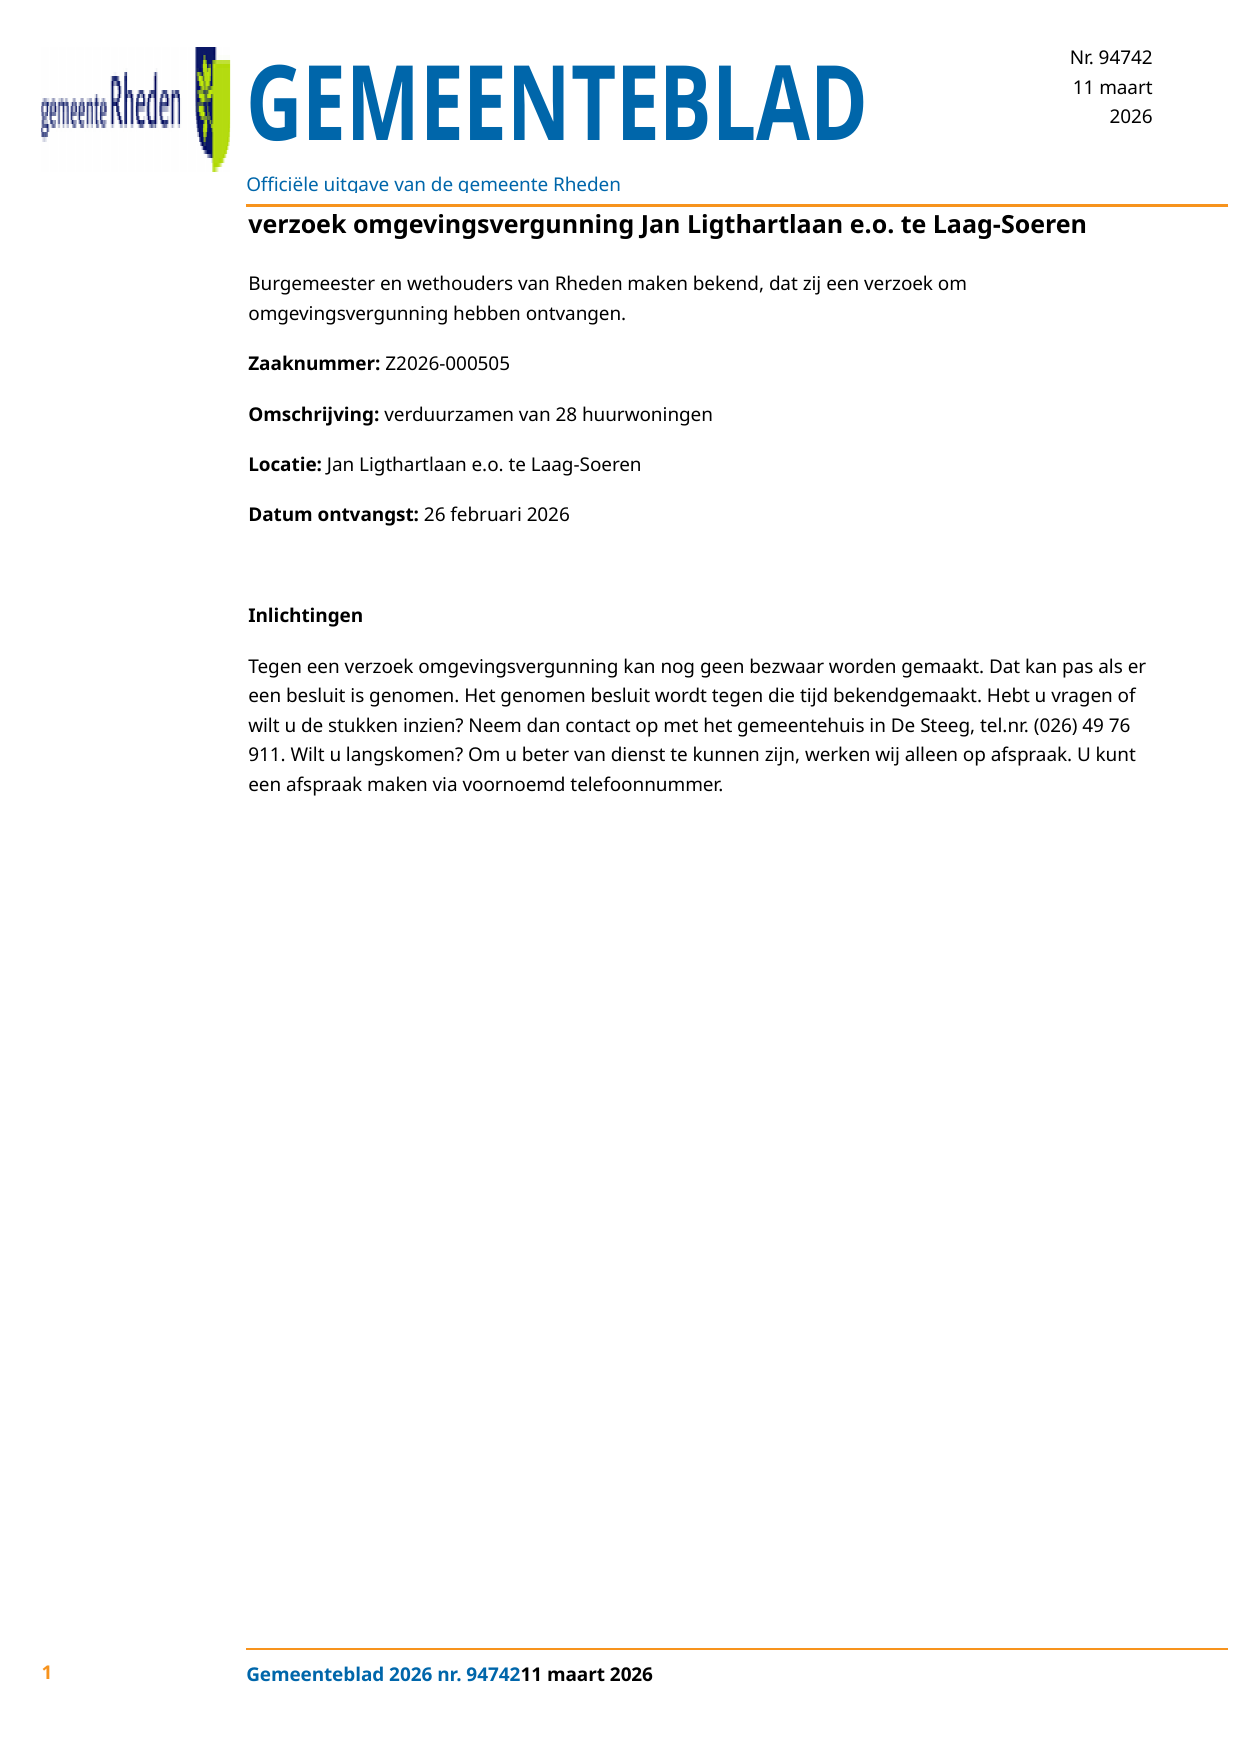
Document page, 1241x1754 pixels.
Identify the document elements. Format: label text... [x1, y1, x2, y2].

text Datum ontvangst: 26 februari 2026 [248, 502, 1152, 527]
text Zaaknummer: Z2026-000505 [248, 350, 1152, 376]
text Omschrijving: verduurzamen van 28 huurwoningen [248, 401, 1152, 426]
picture [41, 47, 231, 172]
text verzoek omgevingsvergunning Jan Ligthartlaan e.o. te Laag-Soeren [248, 207, 1152, 241]
text Burgemeester en wethouders van Rheden maken bekend, dat zij een verzoek om omgevingsvergunning hebben ontvangen. [248, 270, 1152, 326]
text Tegen een verzoek omgevingsvergunning kan nog geen bezwaar worden gemaakt. Dat kan pas als er een besluit is genomen. Het genomen besluit wordt tegen die tijd bekendgemaakt. Hebt u vragen of wilt u de stukken inzien? Neem dan contact op met het gemeentehuis in De Steeg, tel.nr. (026) 49 76 911. Wilt u langskomen? Om u beter van dienst te kunnen zijn, werken wij alleen op afspraak. U kunt een afspraak maken via voornoemd telefoonnummer. [248, 653, 1152, 797]
text Inlichtingen [248, 602, 1152, 628]
text Locatie: Jan Ligthartlaan e.o. te Laag-Soeren [248, 451, 1152, 477]
